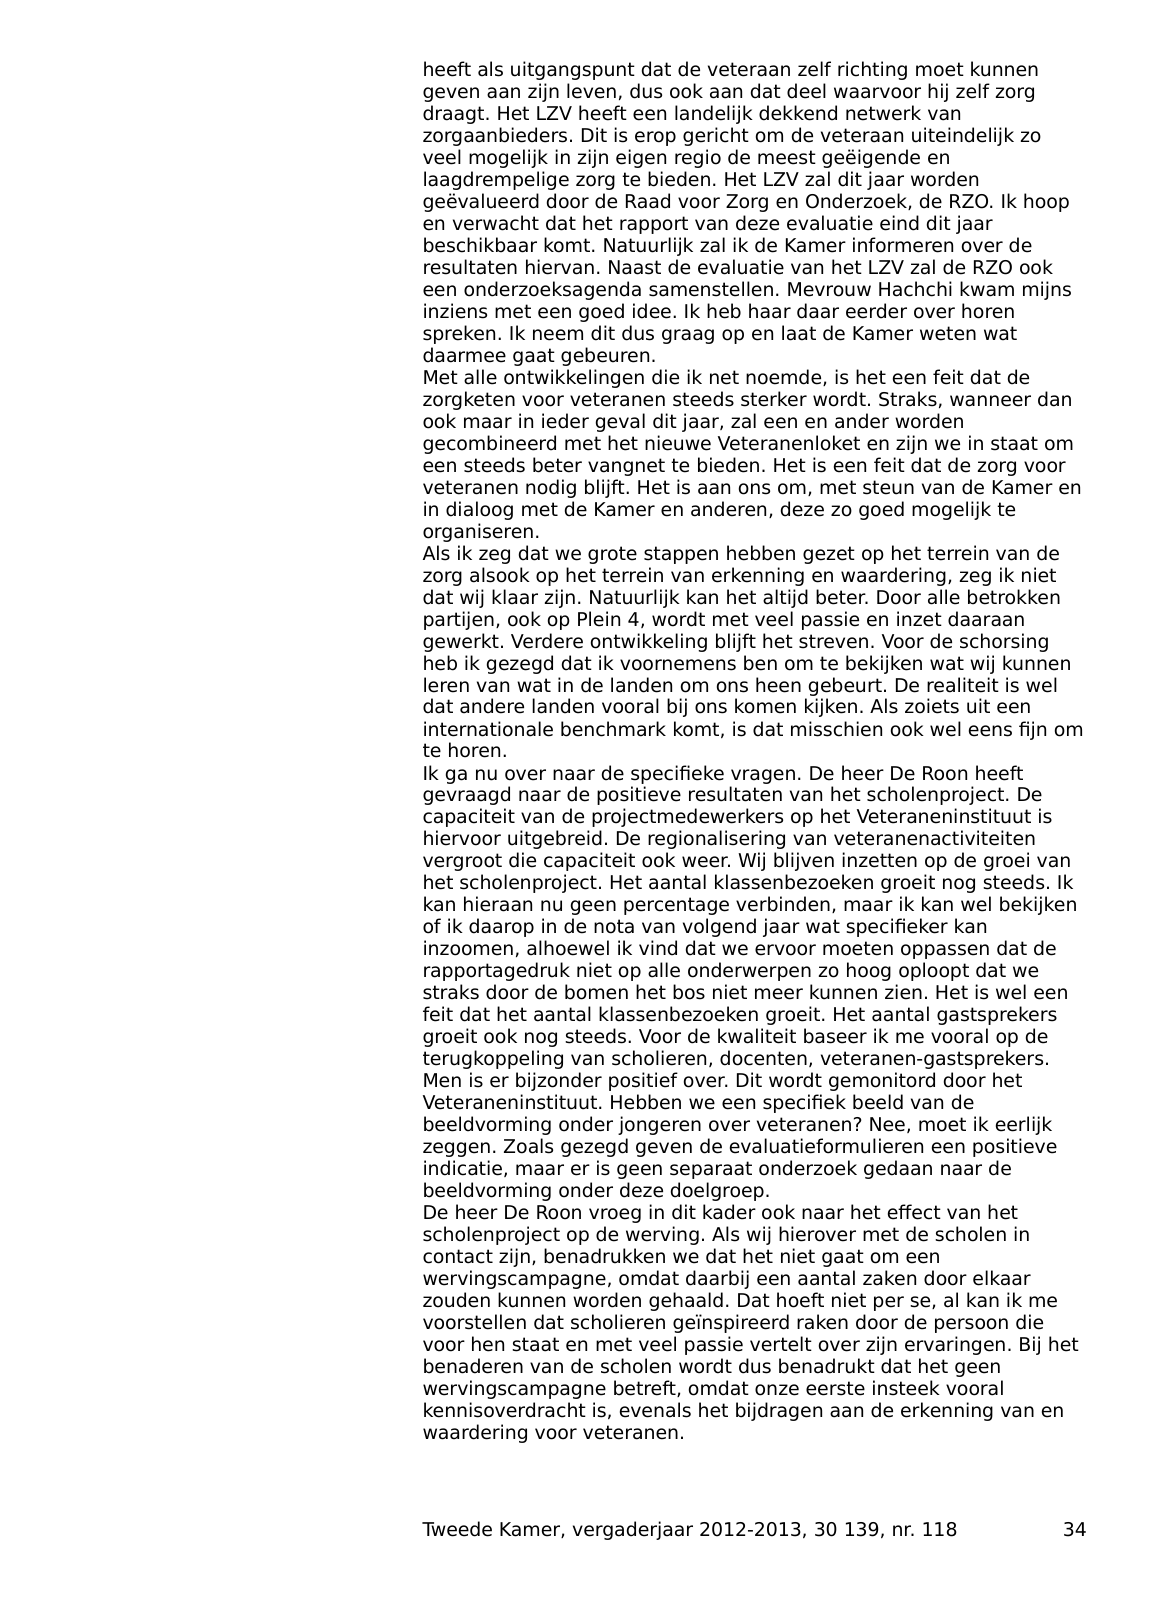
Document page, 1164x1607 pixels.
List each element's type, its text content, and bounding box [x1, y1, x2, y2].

text De heer De Roon vroeg in dit kader ook naar het effect van het scholenproject op de werving. Als wij hierover met de scholen in contact zijn, benadrukken we dat het niet gaat om een wervingscampagne, omdat daarbij een aantal zaken door elkaar zouden kunnen worden gehaald. Dat hoeft niet per se, al kan ik me voorstellen dat scholieren geïnspireerd raken door de persoon die voor hen staat en met veel passie vertelt over zijn ervaringen. Bij het benaderen van de scholen wordt dus benadrukt dat het geen wervingscampagne betreft, omdat onze eerste insteek vooral kennisoverdracht is, evenals het bijdragen aan de erkenning van en waardering voor veteranen. [422, 1202, 1087, 1444]
text Als ik zeg dat we grote stappen hebben gezet op het terrein van de zorg alsook op het terrein van erkenning en waardering, zeg ik niet dat wij klaar zijn. Natuurlijk kan het altijd beter. Door alle betrokken partijen, ook op Plein 4, wordt met veel passie en inzet daaraan gewerkt. Verdere ontwikkeling blijft het streven. Voor de schorsing heb ik gezegd dat ik voornemens ben om te bekijken wat wij kunnen leren van wat in de landen om ons heen gebeurt. De realiteit is wel dat andere landen vooral bij ons komen kijken. Als zoiets uit een internationale benchmark komt, is dat misschien ook wel eens fijn om te horen. [422, 543, 1087, 762]
text Met alle ontwikkelingen die ik net noemde, is het een feit dat de zorgketen voor veteranen steeds sterker wordt. Straks, wanneer dan ook maar in ieder geval dit jaar, zal een en ander worden gecombineerd met het nieuwe Veteranenloket en zijn we in staat om een steeds beter vangnet te bieden. Het is een feit dat de zorg voor veteranen nodig blijft. Het is aan ons om, met steun van de Kamer en in dialoog met de Kamer en anderen, deze zo goed mogelijk te organiseren. [422, 367, 1087, 543]
text Ik ga nu over naar de specifieke vragen. De heer De Roon heeft gevraagd naar de positieve resultaten van het scholenproject. De capaciteit van de projectmedewerkers op het Veteraneninstituut is hiervoor uitgebreid. De regionalisering van veteranenactiviteiten vergroot die capaciteit ook weer. Wij blijven inzetten op de groei van het scholenproject. Het aantal klassenbezoeken groeit nog steeds. Ik kan hieraan nu geen percentage verbinden, maar ik kan wel bekijken of ik daarop in de nota van volgend jaar wat specifieker kan inzoomen, alhoewel ik vind dat we ervoor moeten oppassen dat de rapportagedruk niet op alle onderwerpen zo hoog oploopt dat we straks door de bomen het bos niet meer kunnen zien. Het is wel een feit dat het aantal klassenbezoeken groeit. Het aantal gastsprekers groeit ook nog steeds. Voor de kwaliteit baseer ik me vooral op de terugkoppeling van scholieren, docenten, veteranen-gastsprekers. Men is er bijzonder positief over. Dit wordt gemonitord door het Veteraneninstituut. Hebben we een specifiek beeld van de beeldvorming onder jongeren over veteranen? Nee, moet ik eerlijk zeggen. Zoals gezegd geven de evaluatieformulieren een positieve indicatie, maar er is geen separaat onderzoek gedaan naar de beeldvorming onder deze doelgroep. [422, 762, 1087, 1202]
text heeft als uitgangspunt dat de veteraan zelf richting moet kunnen geven aan zijn leven, dus ook aan dat deel waarvoor hij zelf zorg draagt. Het LZV heeft een landelijk dekkend netwerk van zorgaanbieders. Dit is erop gericht om de veteraan uiteindelijk zo veel mogelijk in zijn eigen regio de meest geëigende en laagdrempelige zorg te bieden. Het LZV zal dit jaar worden geëvalueerd door de Raad voor Zorg en Onderzoek, de RZO. Ik hoop en verwacht dat het rapport van deze evaluatie eind dit jaar beschikbaar komt. Natuurlijk zal ik de Kamer informeren over de resultaten hiervan. Naast de evaluatie van het LZV zal de RZO ook een onderzoeksagenda samenstellen. Mevrouw Hachchi kwam mijns inziens met een goed idee. Ik heb haar daar eerder over horen spreken. Ik neem dit dus graag op en laat de Kamer weten wat daarmee gaat gebeuren. [422, 59, 1087, 367]
